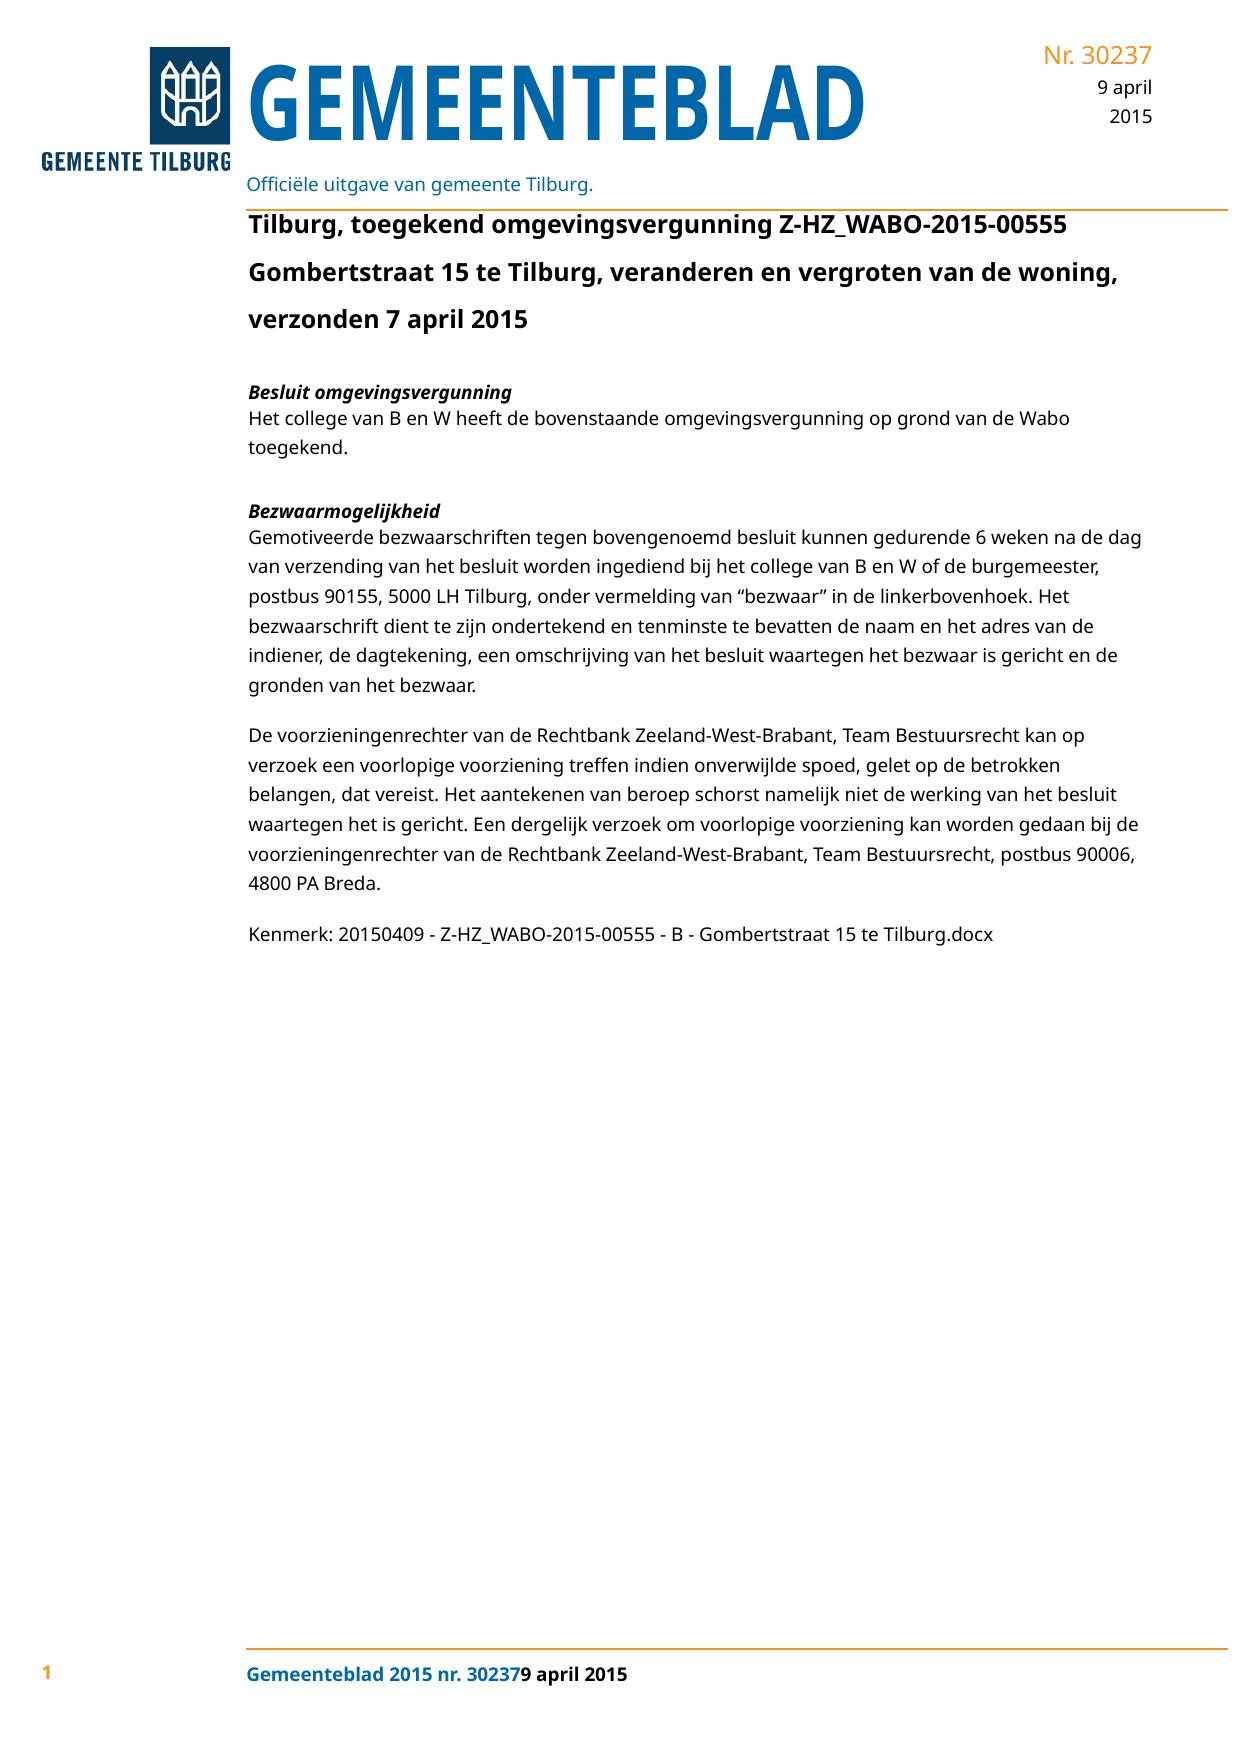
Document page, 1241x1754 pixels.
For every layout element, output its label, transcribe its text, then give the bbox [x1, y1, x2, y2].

text Gemotiveerde bezwaarschriften tegen bovengenoemd besluit kunnen gedurende 6 weken na de dag van verzending van het besluit worden ingediend bij het college van B en W of de burgemeester, postbus 90155, 5000 LH Tilburg, onder vermelding van “bezwaar” in de linkerbovenhoek. Het bezwaarschrift dient te zijn ondertekend en tenminste te bevatten de naam en het adres van de indiener, de dagtekening, een omschrijving van het besluit waartegen het bezwaar is gericht en de gronden van het bezwaar. [248, 524, 1152, 698]
picture [41, 47, 231, 172]
text Tilburg, toegekend omgevingsvergunning Z-HZ_WABO-2015-00555 Gombertstraat 15 te Tilburg, veranderen en vergroten van de woning, verzonden 7 april 2015 [248, 211, 1152, 336]
text Besluit omgevingsvergunning [248, 379, 1152, 405]
text De voorzieningenrechter van de Rechtbank Zeeland-West-Brabant, Team Bestuursrecht kan op verzoek een voorlopige voorziening treffen indien onverwijlde spoed, gelet op de betrokken belangen, dat vereist. Het aantekenen van beroep schorst namelijk niet de werking van het besluit waartegen het is gericht. Een dergelijk verzoek om voorlopige voorziening kan worden gedaan bij de voorzieningenrechter van de Rechtbank Zeeland-West-Brabant, Team Bestuursrecht, postbus 90006, 4800 PA Breda. [248, 722, 1152, 896]
text Kenmerk: 20150409 - Z-HZ_WABO-2015-00555 - B - Gombertstraat 15 te Tilburg.docx [248, 921, 1152, 946]
text Het college van B en W heeft de bovenstaande omgevingsvergunning op grond van de Wabo toegekend. [248, 405, 1152, 460]
text Bezwaarmogelijkheid [248, 498, 1152, 524]
